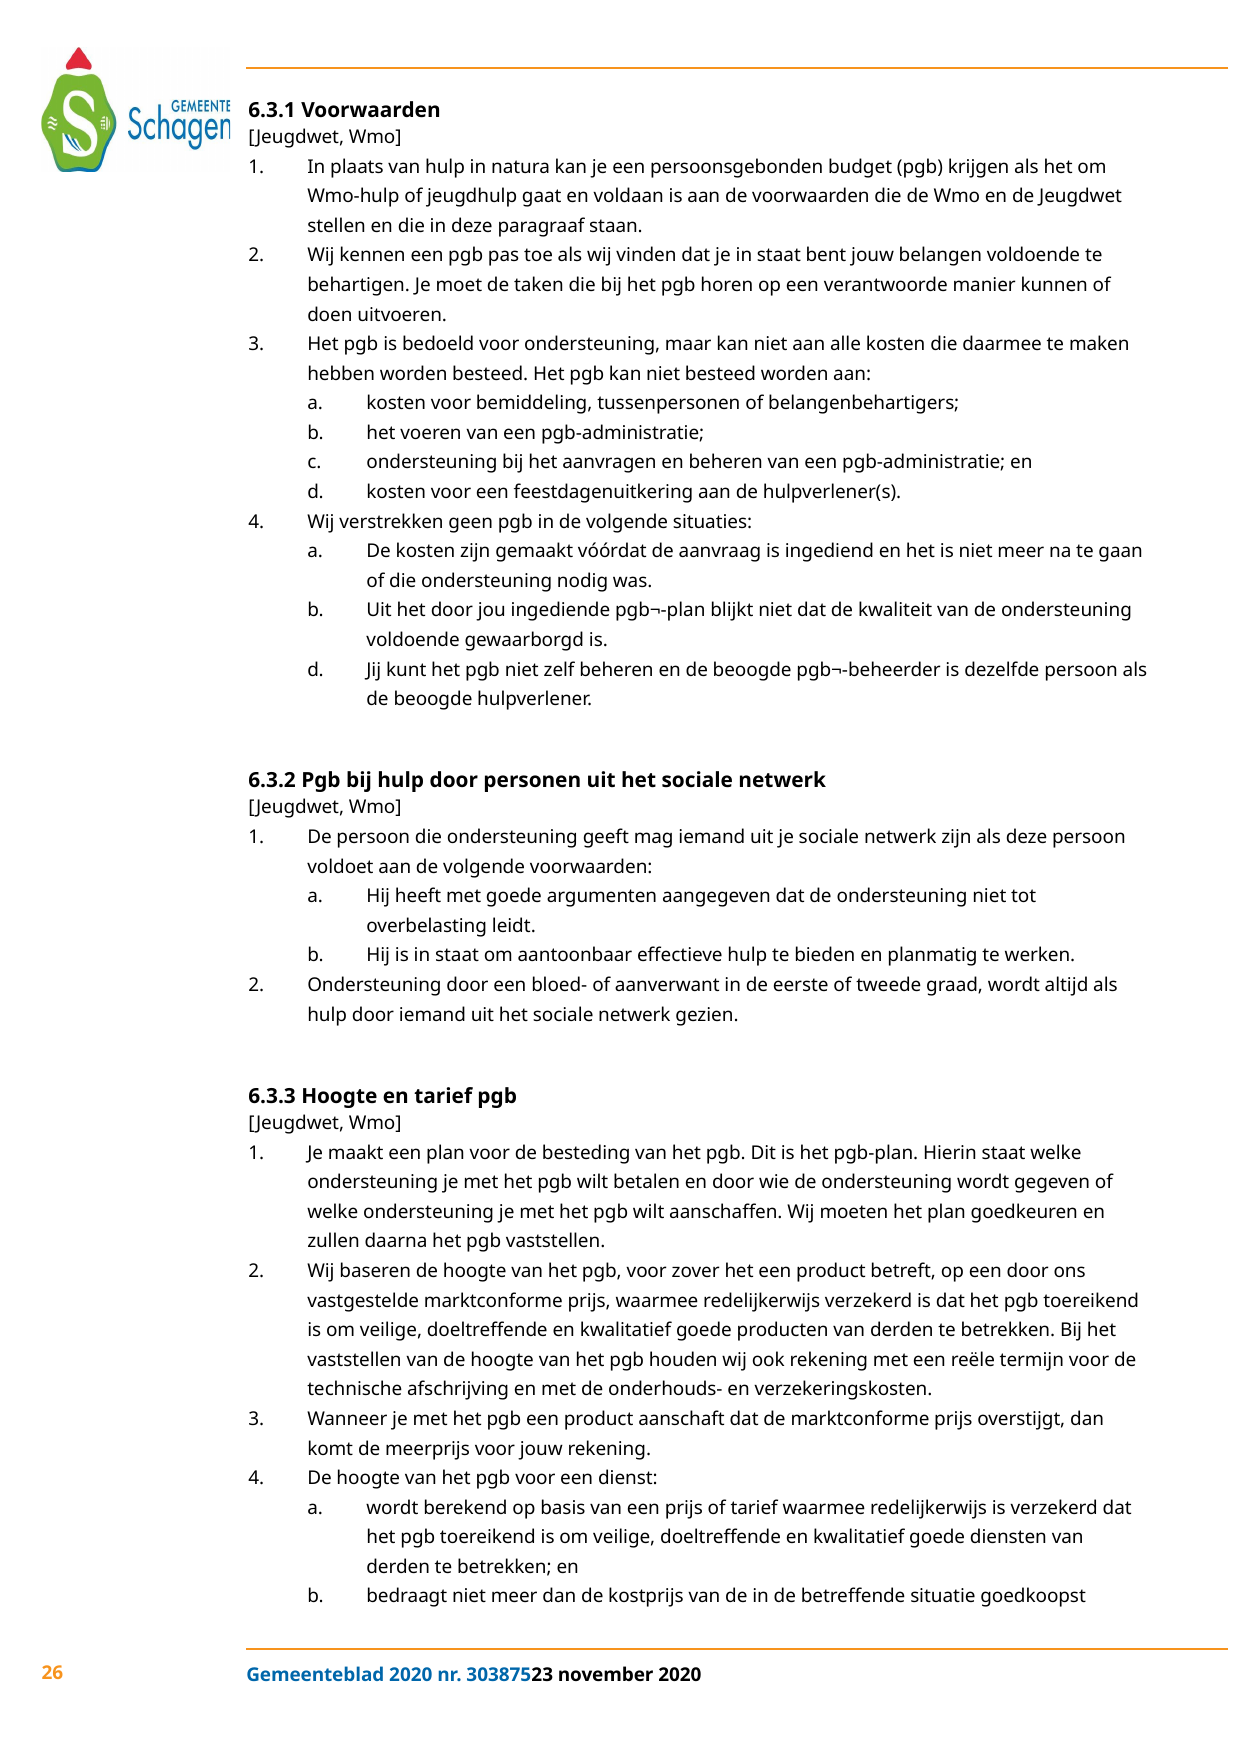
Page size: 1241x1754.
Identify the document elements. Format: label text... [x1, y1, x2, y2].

list Wij kennen een pgb pas toe als wij vinden dat je in staat bent jouw belangen voldoende te behartigen. Je moet de taken die bij het pgb horen op een verantwoorde manier kunnen of doen uitvoeren. [248, 242, 1152, 326]
list Jij kunt het pgb niet zelf beheren en de beoogde pgb¬-beheerder is dezelfde persoon als de beoogde hulpverlener. [307, 656, 1152, 711]
list Wij verstrekken geen pgb in de volgende situaties: [248, 508, 1152, 533]
list Wanneer je met het pgb een product aanschaft dat de marktconforme prijs overstijgt, dan komt de meerprijs voor jouw rekening. [248, 1405, 1152, 1460]
text [Jeugdwet, Wmo] [248, 1109, 1152, 1135]
picture [41, 47, 231, 172]
list het voeren van een pgb-administratie; [307, 419, 1152, 445]
list Hij is in staat om aantoonbaar effectieve hulp te bieden en planmatig te werken. [307, 942, 1152, 967]
list Ondersteuning door een bloed- of aanverwant in de eerste of tweede graad, wordt altijd als hulp door iemand uit het sociale netwerk gezien. [248, 971, 1152, 1027]
text 6.3.1 Voorwaarden [248, 95, 1152, 123]
list kosten voor bemiddeling, tussenpersonen of belangenbehartigers; [307, 389, 1152, 415]
list Wij baseren de hoogte van het pgb, voor zover het een product betreft, op een door ons vastgestelde marktconforme prijs, waarmee redelijkerwijs verzekerd is dat het pgb toereikend is om veilige, doeltreffende en kwalitatief goede producten van derden te betrekken. Bij het vaststellen van de hoogte van het pgb houden wij ook rekening met een reële termijn voor de technische afschrijving en met de onderhouds- en verzekeringskosten. [248, 1257, 1152, 1401]
text 6.3.2 Pgb bij hulp door personen uit het sociale netwerk [248, 765, 1152, 794]
list ondersteuning bij het aanvragen en beheren van een pgb-administratie; en [307, 449, 1152, 474]
list In plaats van hulp in natura kan je een persoonsgebonden budget (pgb) krijgen als het om Wmo-hulp of jeugdhulp gaat en voldaan is aan de voorwaarden die de Wmo en de Jeugdwet stellen en die in deze paragraaf staan. [248, 153, 1152, 238]
list De hoogte van het pgb voor een dienst: [248, 1464, 1152, 1490]
list bedraagt niet meer dan de kostprijs van de in de betreffende situatie goedkoopst [307, 1583, 1152, 1608]
list Uit het door jou ingediende pgb¬-plan blijkt niet dat de kwaliteit van de ondersteuning voldoende gewaarborgd is. [307, 597, 1152, 652]
text 6.3.3 Hoogte en tarief pgb [248, 1081, 1152, 1109]
text [Jeugdwet, Wmo] [248, 123, 1152, 149]
list De persoon die ondersteuning geeft mag iemand uit je sociale netwerk zijn als deze persoon voldoet aan de volgende voorwaarden: [248, 823, 1152, 879]
list De kosten zijn gemaakt vóórdat de aanvraag is ingediend en het is niet meer na te gaan of die ondersteuning nodig was. [307, 537, 1152, 593]
list Het pgb is bedoeld voor ondersteuning, maar kan niet aan alle kosten die daarmee te maken hebben worden besteed. Het pgb kan niet besteed worden aan: [248, 330, 1152, 386]
list Je maakt een plan voor de besteding van het pgb. Dit is het pgb-plan. Hierin staat welke ondersteuning je met het pgb wilt betalen en door wie de ondersteuning wordt gegeven of welke ondersteuning je met het pgb wilt aanschaffen. Wij moeten het plan goedkeuren en zullen daarna het pgb vaststellen. [248, 1139, 1152, 1253]
list kosten voor een feestdagenuitkering aan de hulpverlener(s). [307, 478, 1152, 504]
list Hij heeft met goede argumenten aangegeven dat de ondersteuning niet tot overbelasting leidt. [307, 882, 1152, 938]
list wordt berekend op basis van een prijs of tarief waarmee redelijkerwijs is verzekerd dat het pgb toereikend is om veilige, doeltreffende en kwalitatief goede diensten van derden te betrekken; en [307, 1494, 1152, 1579]
text [Jeugdwet, Wmo] [248, 794, 1152, 819]
